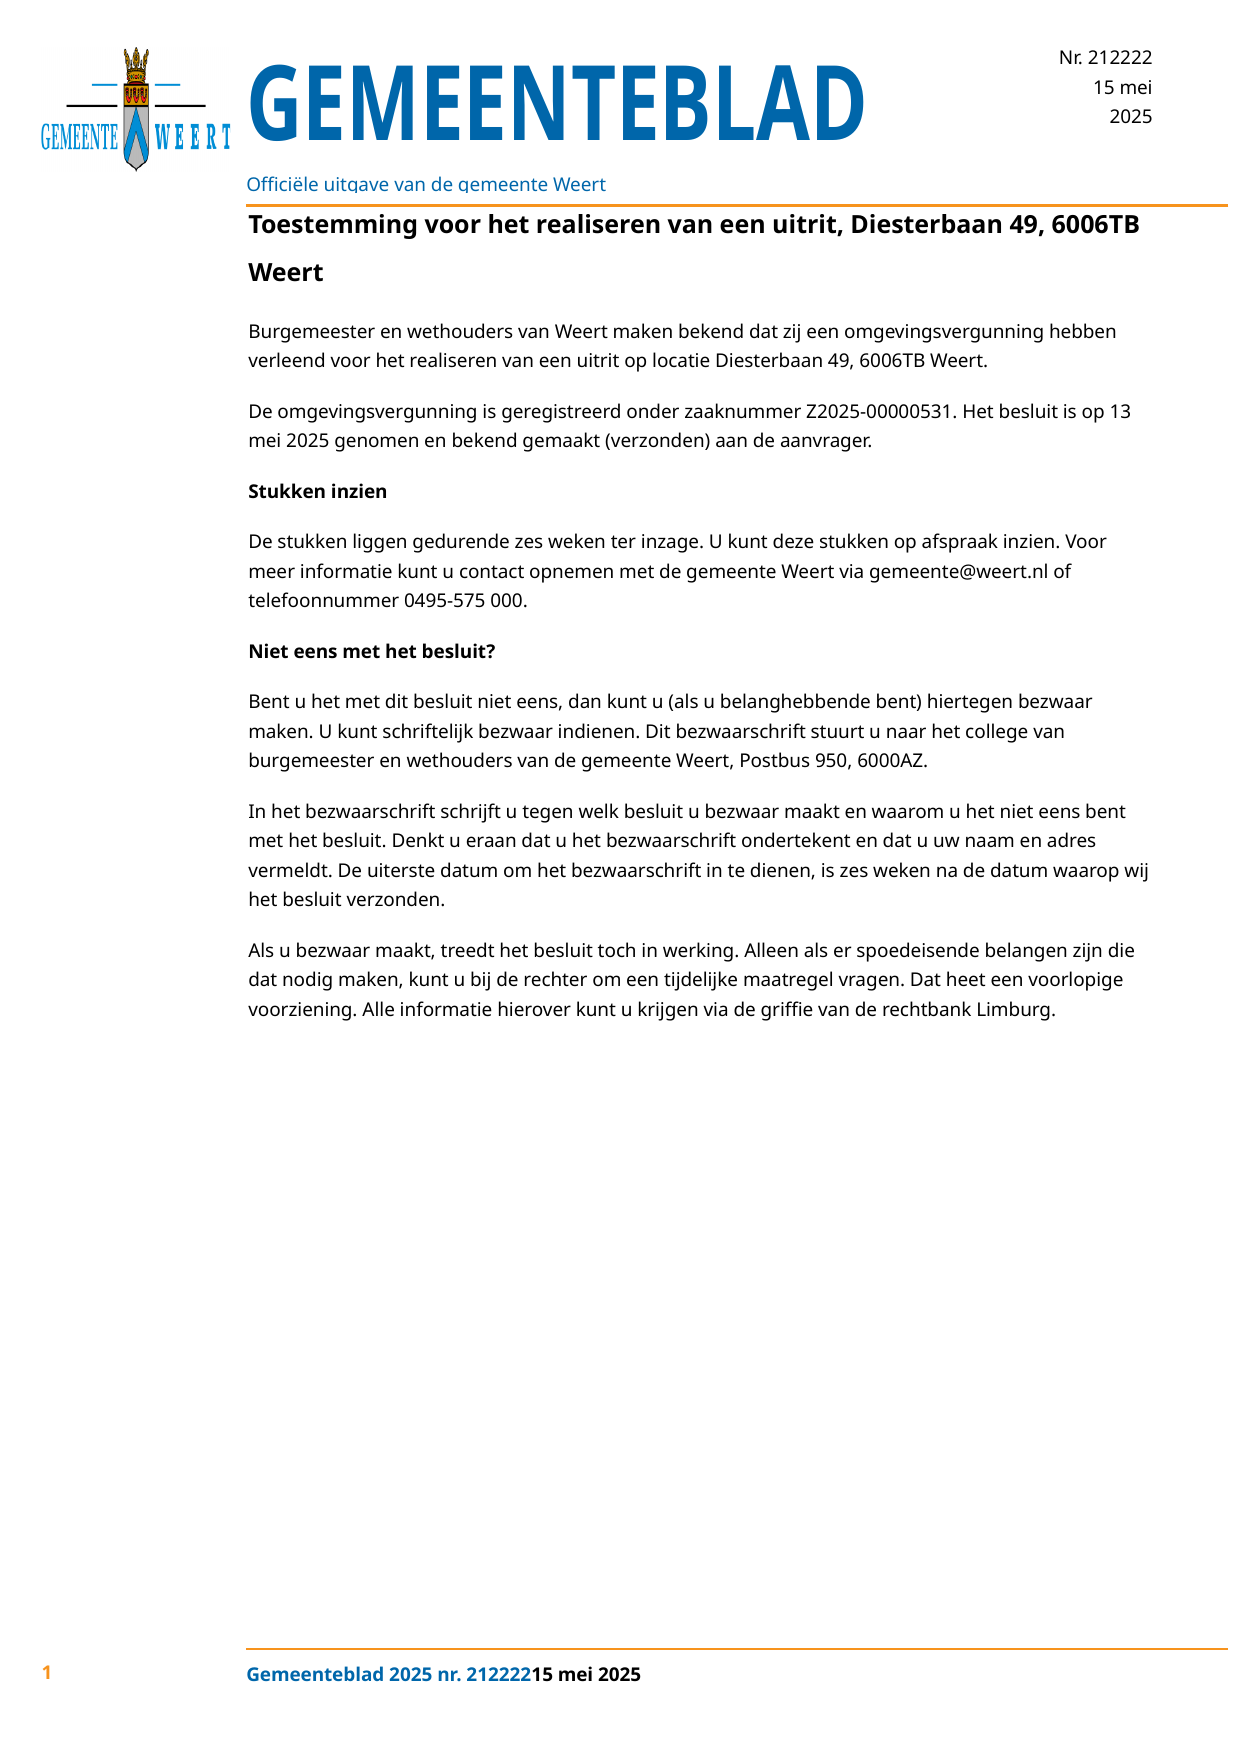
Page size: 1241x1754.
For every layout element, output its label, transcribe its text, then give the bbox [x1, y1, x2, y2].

text Stukken inzien [248, 478, 1152, 504]
text Als u bezwaar maakt, treedt het besluit toch in werking. Alleen als er spoedeisende belangen zijn die dat nodig maken, kunt u bij de rechter om een tijdelijke maatregel vragen. Dat heet een voorlopige voorziening. Alle informatie hierover kunt u krijgen via de griffie van de rechtbank Limburg. [248, 937, 1152, 1022]
text In het bezwaarschrift schrijft u tegen welk besluit u bezwaar maakt en waarom u het niet eens bent met het besluit. Denkt u eraan dat u het bezwaarschrift ondertekent en dat u uw naam en adres vermeldt. De uiterste datum om het bezwaarschrift in te dienen, is zes weken na de datum waarop wij het besluit verzonden. [248, 798, 1152, 912]
text Niet eens met het besluit? [248, 638, 1152, 664]
text Burgemeester en wethouders van Weert maken bekend dat zij een omgevingsvergunning hebben verleend voor het realiseren van een uitrit op locatie Diesterbaan 49, 6006TB Weert. [248, 318, 1152, 373]
text De stukken liggen gedurende zes weken ter inzage. U kunt deze stukken op afspraak inzien. Voor meer informatie kunt u contact opnemen met de gemeente Weert via gemeente@weert.nl of telefoonnummer 0495-575 000. [248, 528, 1152, 613]
text De omgevingsvergunning is geregistreerd onder zaaknummer Z2025-00000531. Het besluit is op 13 mei 2025 genomen en bekend gemaakt (verzonden) aan de aanvrager. [248, 398, 1152, 453]
picture [41, 47, 231, 172]
text Toestemming voor het realiseren van een uitrit, Diesterbaan 49, 6006TB Weert [248, 207, 1152, 288]
text Bent u het met dit besluit niet eens, dan kunt u (als u belanghebbende bent) hiertegen bezwaar maken. U kunt schriftelijk bezwaar indienen. Dit bezwaarschrift stuurt u naar het college van burgemeester en wethouders van de gemeente Weert, Postbus 950, 6000AZ. [248, 688, 1152, 773]
